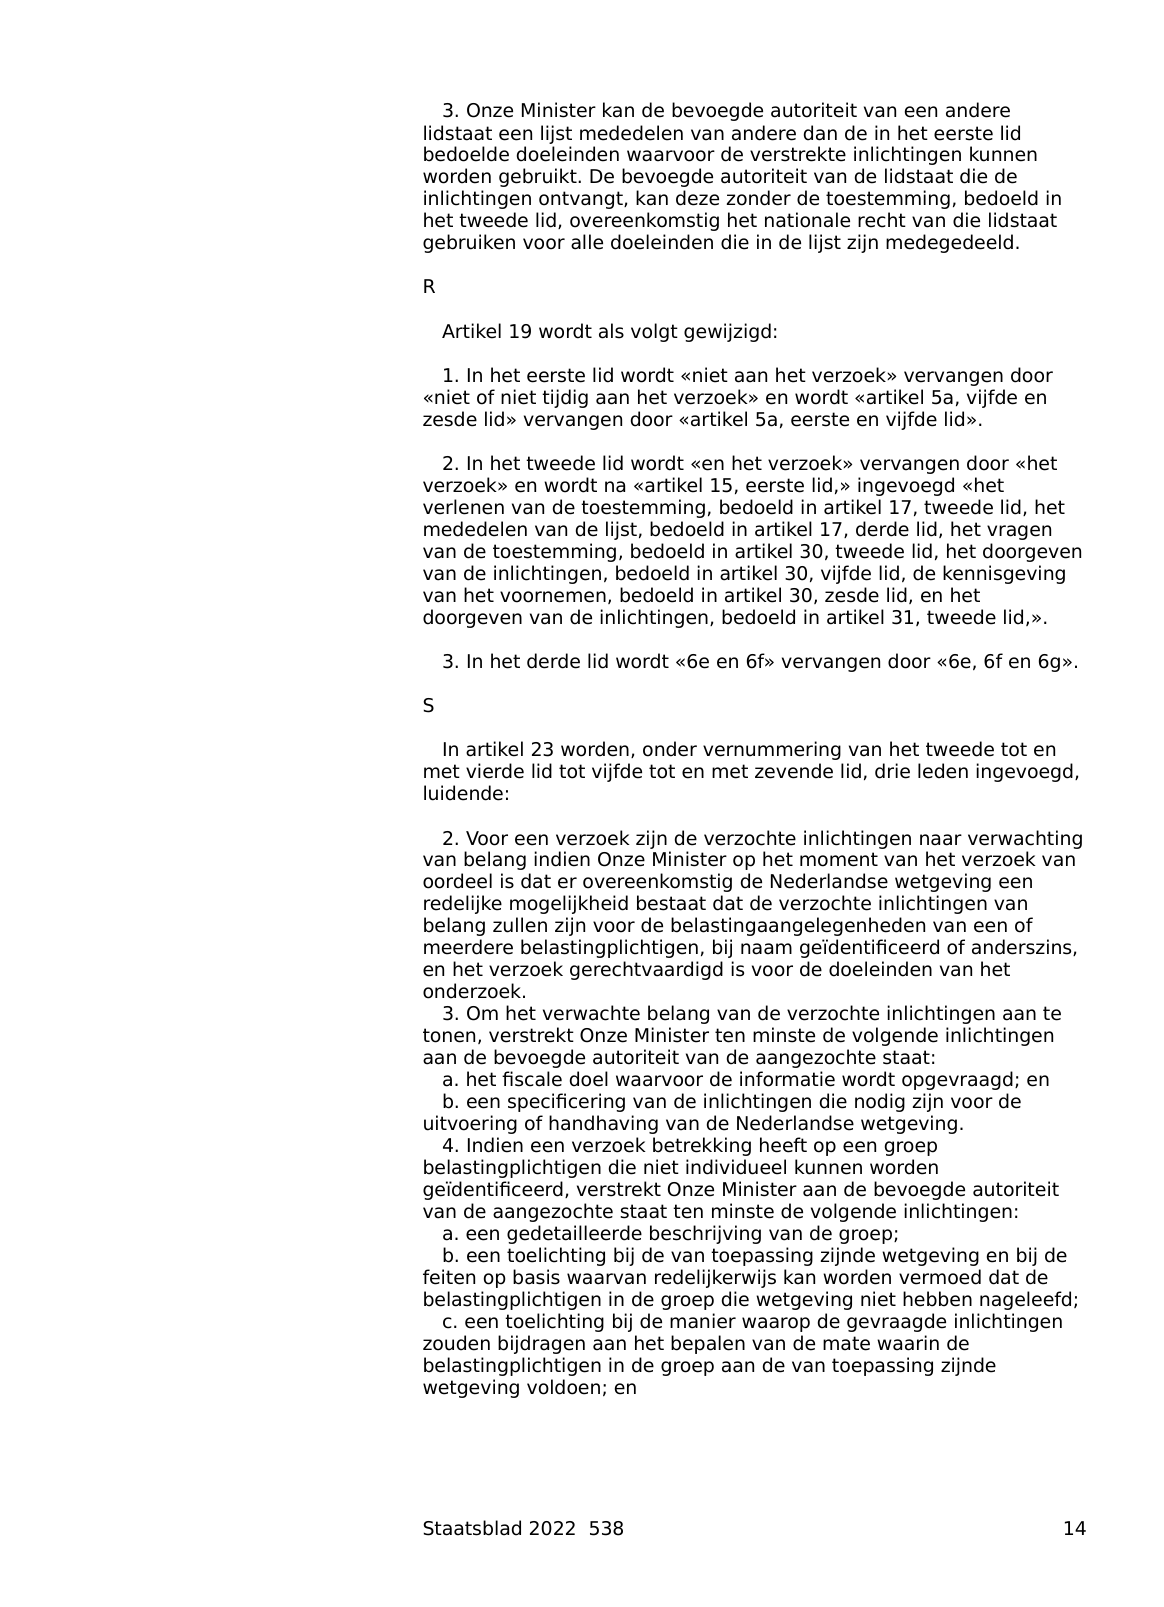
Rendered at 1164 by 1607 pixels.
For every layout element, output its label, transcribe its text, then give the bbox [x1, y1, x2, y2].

text 3. In het derde lid wordt «6e en 6f» vervangen door «6e, 6f en 6g». [422, 651, 1087, 673]
text R [422, 276, 1087, 298]
text 2. Voor een verzoek zijn de verzochte inlichtingen naar verwachting van belang indien Onze Minister op het moment van het verzoek van oordeel is dat er overeenkomstig de Nederlandse wetgeving een redelijke mogelijkheid bestaat dat de verzochte inlichtingen van belang zullen zijn voor de belastingaangelegenheden van een of meerdere belastingplichtigen, bij naam geïdentificeerd of anderszins, en het verzoek gerechtvaardigd is voor de doeleinden van het onderzoek. [422, 827, 1087, 1003]
text c. een toelichting bij de manier waarop de gevraagde inlichtingen zouden bijdragen aan het bepalen van de mate waarin de belastingplichtigen in de groep aan de van toepassing zijnde wetgeving voldoen; en [422, 1311, 1087, 1399]
text 3. Om het verwachte belang van de verzochte inlichtingen aan te tonen, verstrekt Onze Minister ten minste de volgende inlichtingen aan de bevoegde autoriteit van de aangezochte staat: [422, 1003, 1087, 1069]
text In artikel 23 worden, onder vernummering van het tweede tot en met vierde lid tot vijfde tot en met zevende lid, drie leden ingevoegd, luidende: [422, 739, 1087, 805]
text 2. In het tweede lid wordt «en het verzoek» vervangen door «het verzoek» en wordt na «artikel 15, eerste lid,» ingevoegd «het verlenen van de toestemming, bedoeld in artikel 17, tweede lid, het mededelen van de lijst, bedoeld in artikel 17, derde lid, het vragen van de toestemming, bedoeld in artikel 30, tweede lid, het doorgeven van de inlichtingen, bedoeld in artikel 30, vijfde lid, de kennisgeving van het voornemen, bedoeld in artikel 30, zesde lid, en het doorgeven van de inlichtingen, bedoeld in artikel 31, tweede lid,». [422, 453, 1087, 629]
text b. een toelichting bij de van toepassing zijnde wetgeving en bij de feiten op basis waarvan redelijkerwijs kan worden vermoed dat de belastingplichtigen in de groep die wetgeving niet hebben nageleefd; [422, 1245, 1087, 1311]
text a. het fiscale doel waarvoor de informatie wordt opgevraagd; en [422, 1069, 1087, 1091]
text 4. Indien een verzoek betrekking heeft op een groep belastingplichtigen die niet individueel kunnen worden geïdentificeerd, verstrekt Onze Minister aan de bevoegde autoriteit van de aangezochte staat ten minste de volgende inlichtingen: [422, 1135, 1087, 1223]
text a. een gedetailleerde beschrijving van de groep; [422, 1223, 1087, 1245]
text 3. Onze Minister kan de bevoegde autoriteit van een andere lidstaat een lijst mededelen van andere dan de in het eerste lid bedoelde doeleinden waarvoor de verstrekte inlichtingen kunnen worden gebruikt. De bevoegde autoriteit van de lidstaat die de inlichtingen ontvangt, kan deze zonder de toestemming, bedoeld in het tweede lid, overeenkomstig het nationale recht van die lidstaat gebruiken voor alle doeleinden die in de lijst zijn medegedeeld. [422, 100, 1087, 254]
text 1. In het eerste lid wordt «niet aan het verzoek» vervangen door «niet of niet tijdig aan het verzoek» en wordt «artikel 5a, vijfde en zesde lid» vervangen door «artikel 5a, eerste en vijfde lid». [422, 365, 1087, 431]
text Artikel 19 wordt als volgt gewijzigd: [422, 321, 1087, 343]
text S [422, 695, 1087, 717]
text b. een specificering van de inlichtingen die nodig zijn voor de uitvoering of handhaving van de Nederlandse wetgeving. [422, 1091, 1087, 1135]
